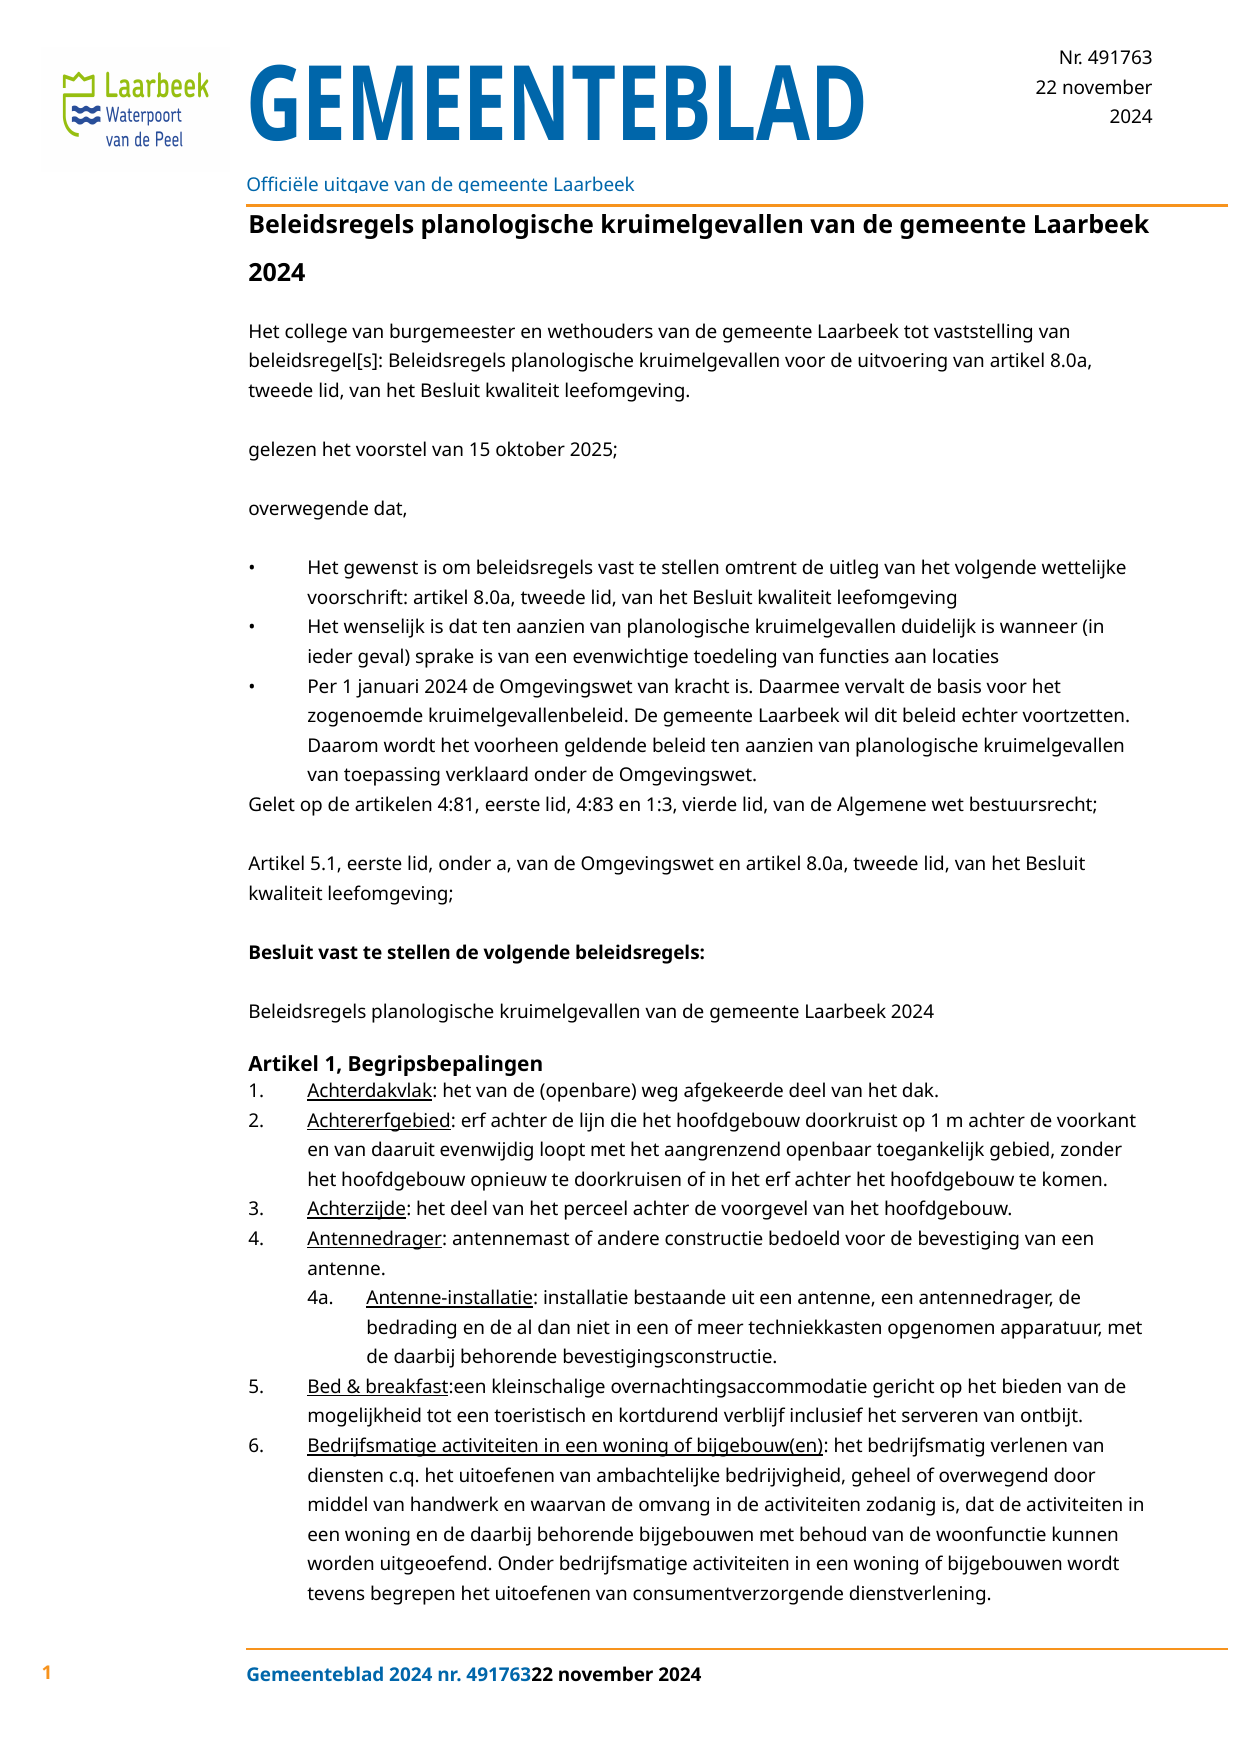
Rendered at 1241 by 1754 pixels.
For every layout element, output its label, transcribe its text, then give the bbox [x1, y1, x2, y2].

text gelezen het voorstel van 15 oktober 2025; [248, 436, 1152, 462]
text Het college van burgemeester en wethouders van de gemeente Laarbeek tot vaststelling van beleidsregel[s]: Beleidsregels planologische kruimelgevallen voor de uitvoering van artikel 8.0a, tweede lid, van het Besluit kwaliteit leefomgeving. [248, 318, 1152, 403]
list Het wenselijk is dat ten aanzien van planologische kruimelgevallen duidelijk is wanneer (in ieder geval) sprake is van een evenwichtige toedeling van functies aan locaties [248, 614, 1152, 669]
picture [41, 47, 231, 172]
list Achterdakvlak: het van de (openbare) weg afgekeerde deel van het dak. [248, 1077, 1152, 1103]
list Per 1 januari 2024 de Omgevingswet van kracht is. Daarmee vervalt de basis voor het zogenoemde kruimelgevallenbeleid. De gemeente Laarbeek wil dit beleid echter voortzetten. Daarom wordt het voorheen geldende beleid ten aanzien van planologische kruimelgevallen van toepassing verklaard onder de Omgevingswet. [248, 673, 1152, 787]
text Beleidsregels planologische kruimelgevallen van de gemeente Laarbeek 2024 [248, 207, 1152, 288]
text Beleidsregels planologische kruimelgevallen van de gemeente Laarbeek 2024 [248, 998, 1152, 1024]
text Artikel 5.1, eerste lid, onder a, van de Omgevingswet en artikel 8.0a, tweede lid, van het Besluit kwaliteit leefomgeving; [248, 850, 1152, 906]
text Gelet op de artikelen 4:81, eerste lid, 4:83 en 1:3, vierde lid, van de Algemene wet bestuursrecht; [248, 791, 1152, 817]
list Bedrijfsmatige activiteiten in een woning of bijgebouw(en): het bedrijfsmatig verlenen van diensten c.q. het uitoefenen van ambachtelijke bedrijvigheid, geheel of overwegend door middel van handwerk en waarvan de omvang in de activiteiten zodanig is, dat de activiteiten in een woning en de daarbij behorende bijgebouwen met behoud van de woonfunctie kunnen worden uitgeoefend. Onder bedrijfsmatige activiteiten in een woning of bijgebouwen wordt tevens begrepen het uitoefenen van consumentverzorgende dienstverlening. [248, 1432, 1152, 1606]
list Bed & breakfast:een kleinschalige overnachtingsaccommodatie gericht op het bieden van de mogelijkheid tot een toeristisch en kortdurend verblijf inclusief het serveren van ontbijt. [248, 1373, 1152, 1428]
text Besluit vast te stellen de volgende beleidsregels: [248, 939, 1152, 965]
text Artikel 1, Begripsbepalingen [248, 1049, 1152, 1077]
list Antenne-installatie: installatie bestaande uit een antenne, een antennedrager, de bedrading en de al dan niet in een of meer techniekkasten opgenomen apparatuur, met de daarbij behorende bevestigingsconstructie. [307, 1284, 1152, 1369]
list Antennedrager: antennemast of andere constructie bedoeld voor de bevestiging van een antenne. [248, 1225, 1152, 1280]
list Achterzijde: het deel van het perceel achter de voorgevel van het hoofdgebouw. [248, 1196, 1152, 1221]
list Achtererfgebied: erf achter de lijn die het hoofdgebouw doorkruist op 1 m achter de voorkant en van daaruit evenwijdig loopt met het aangrenzend openbaar toegankelijk gebied, zonder het hoofdgebouw opnieuw te doorkruisen of in het erf achter het hoofdgebouw te komen. [248, 1107, 1152, 1192]
list Het gewenst is om beleidsregels vast te stellen omtrent de uitleg van het volgende wettelijke voorschrift: artikel 8.0a, tweede lid, van het Besluit kwaliteit leefomgeving [248, 554, 1152, 610]
text overwegende dat, [248, 495, 1152, 521]
